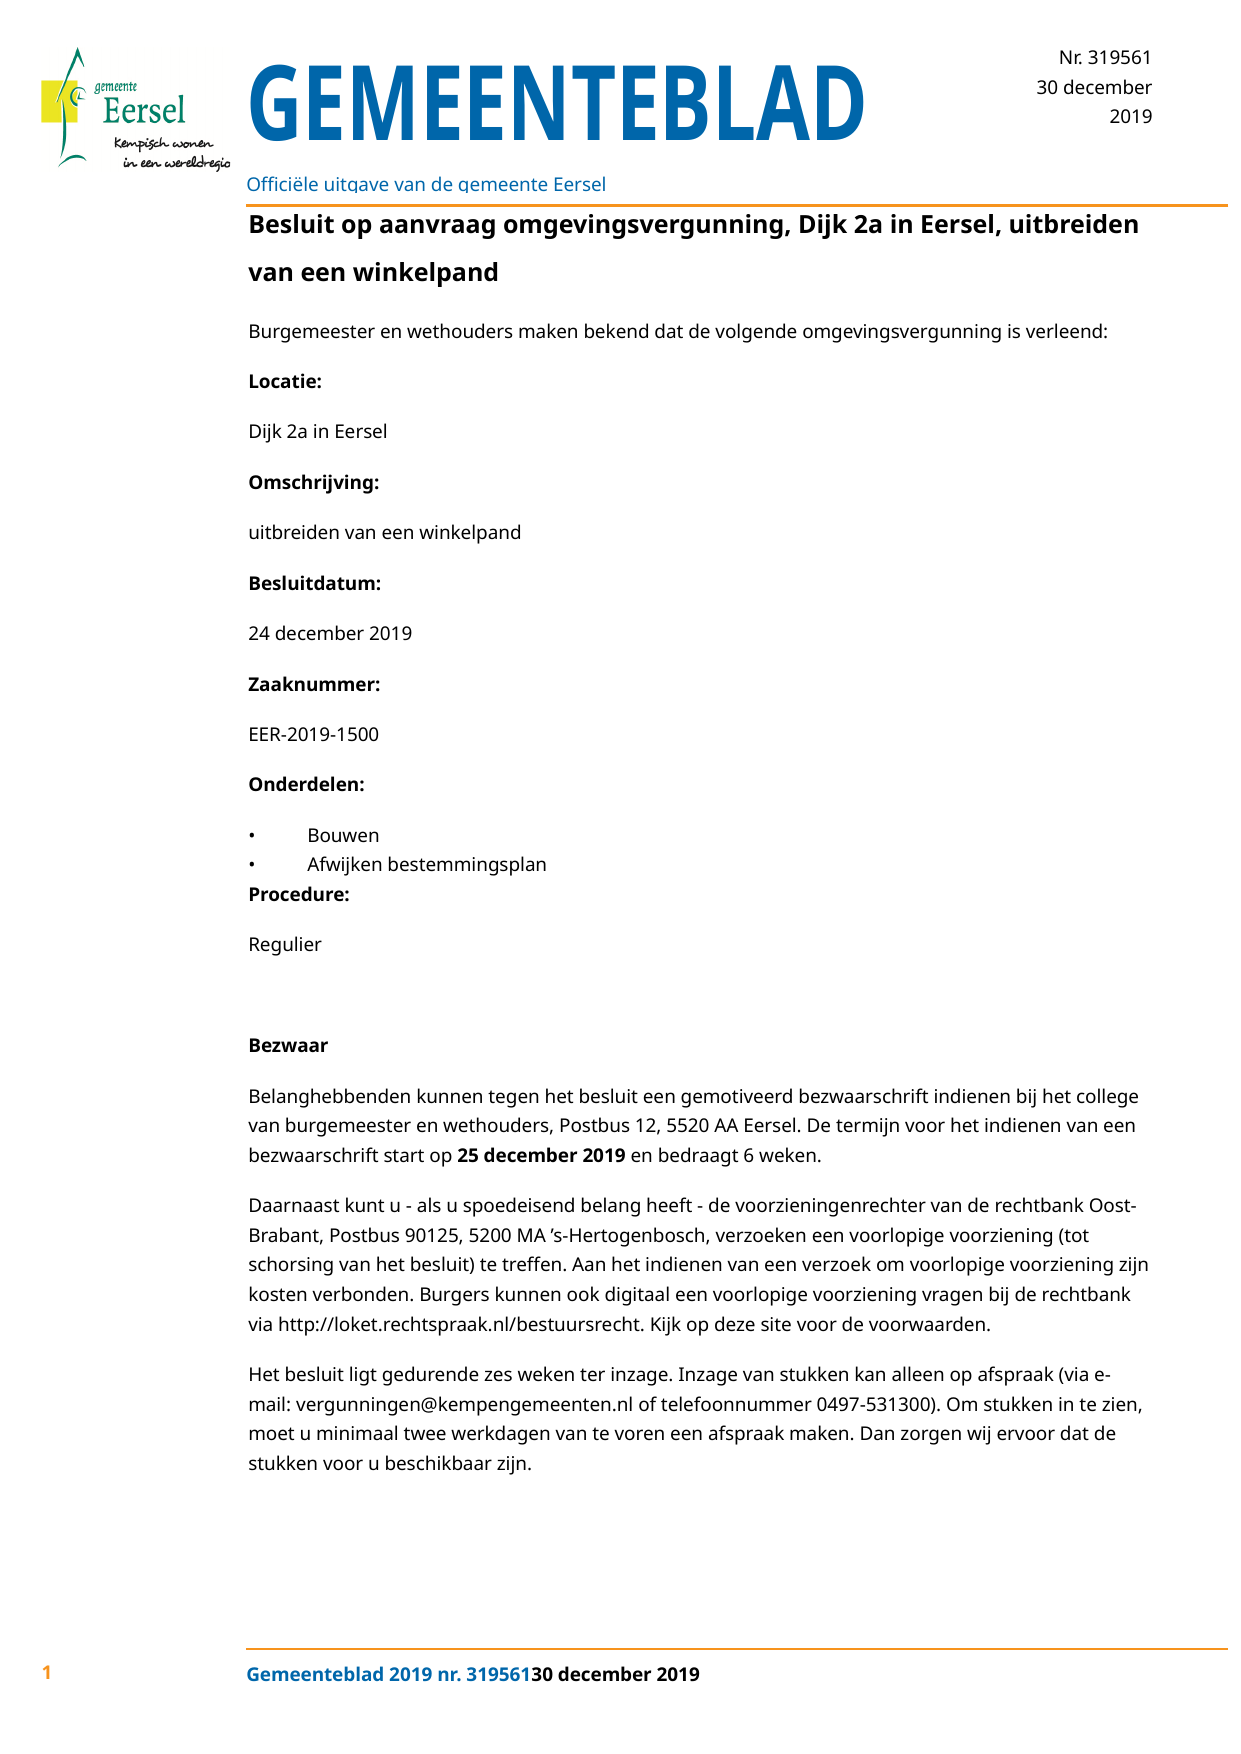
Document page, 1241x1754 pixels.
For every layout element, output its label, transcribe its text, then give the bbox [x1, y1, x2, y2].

text Locatie: [248, 368, 1152, 394]
text 24 december 2019 [248, 620, 1152, 646]
picture [41, 47, 231, 172]
text Dijk 2a in Eersel [248, 419, 1152, 444]
text Besluitdatum: [248, 570, 1152, 596]
text Omschrijving: [248, 469, 1152, 495]
list Bouwen [248, 822, 1152, 848]
text Daarnaast kunt u - als u spoedeisend belang heeft - de voorzieningenrechter van de rechtbank Oost-Brabant, Postbus 90125, 5200 MA ’s-Hertogenbosch, verzoeken een voorlopige voorziening (tot schorsing van het besluit) te treffen. Aan het indienen van een verzoek om voorlopige voorziening zijn kosten verbonden. Burgers kunnen ook digitaal een voorlopige voorziening vragen bij de rechtbank via http://loket.rechtspraak.nl/bestuursrecht. Kijk op deze site voor de voorwaarden. [248, 1192, 1152, 1337]
text Zaaknummer: [248, 671, 1152, 697]
text uitbreiden van een winkelpand [248, 519, 1152, 545]
list Afwijken bestemmingsplan [248, 852, 1152, 877]
text Het besluit ligt gedurende zes weken ter inzage. Inzage van stukken kan alleen op afspraak (via e-mail: vergunningen@kempengemeenten.nl of telefoonnummer 0497-531300). Om stukken in te zien, moet u minimaal twee werkdagen van te voren een afspraak maken. Dan zorgen wij ervoor dat de stukken voor u beschikbaar zijn. [248, 1361, 1152, 1476]
text Besluit op aanvraag omgevingsvergunning, Dijk 2a in Eersel, uitbreiden van een winkelpand [248, 207, 1152, 288]
text EER-2019-1500 [248, 721, 1152, 747]
text Burgemeester en wethouders maken bekend dat de volgende omgevingsvergunning is verleend: [248, 318, 1152, 344]
text Regulier [248, 932, 1152, 957]
text Bezwaar [248, 1032, 1152, 1058]
text Belanghebbenden kunnen tegen het besluit een gemotiveerd bezwaarschrift indienen bij het college van burgemeester en wethouders, Postbus 12, 5520 AA Eersel. De termijn voor het indienen van een bezwaarschrift start op 25 december 2019 en bedraagt 6 weken. [248, 1083, 1152, 1168]
text Onderdelen: [248, 772, 1152, 797]
text Procedure: [248, 881, 1152, 907]
